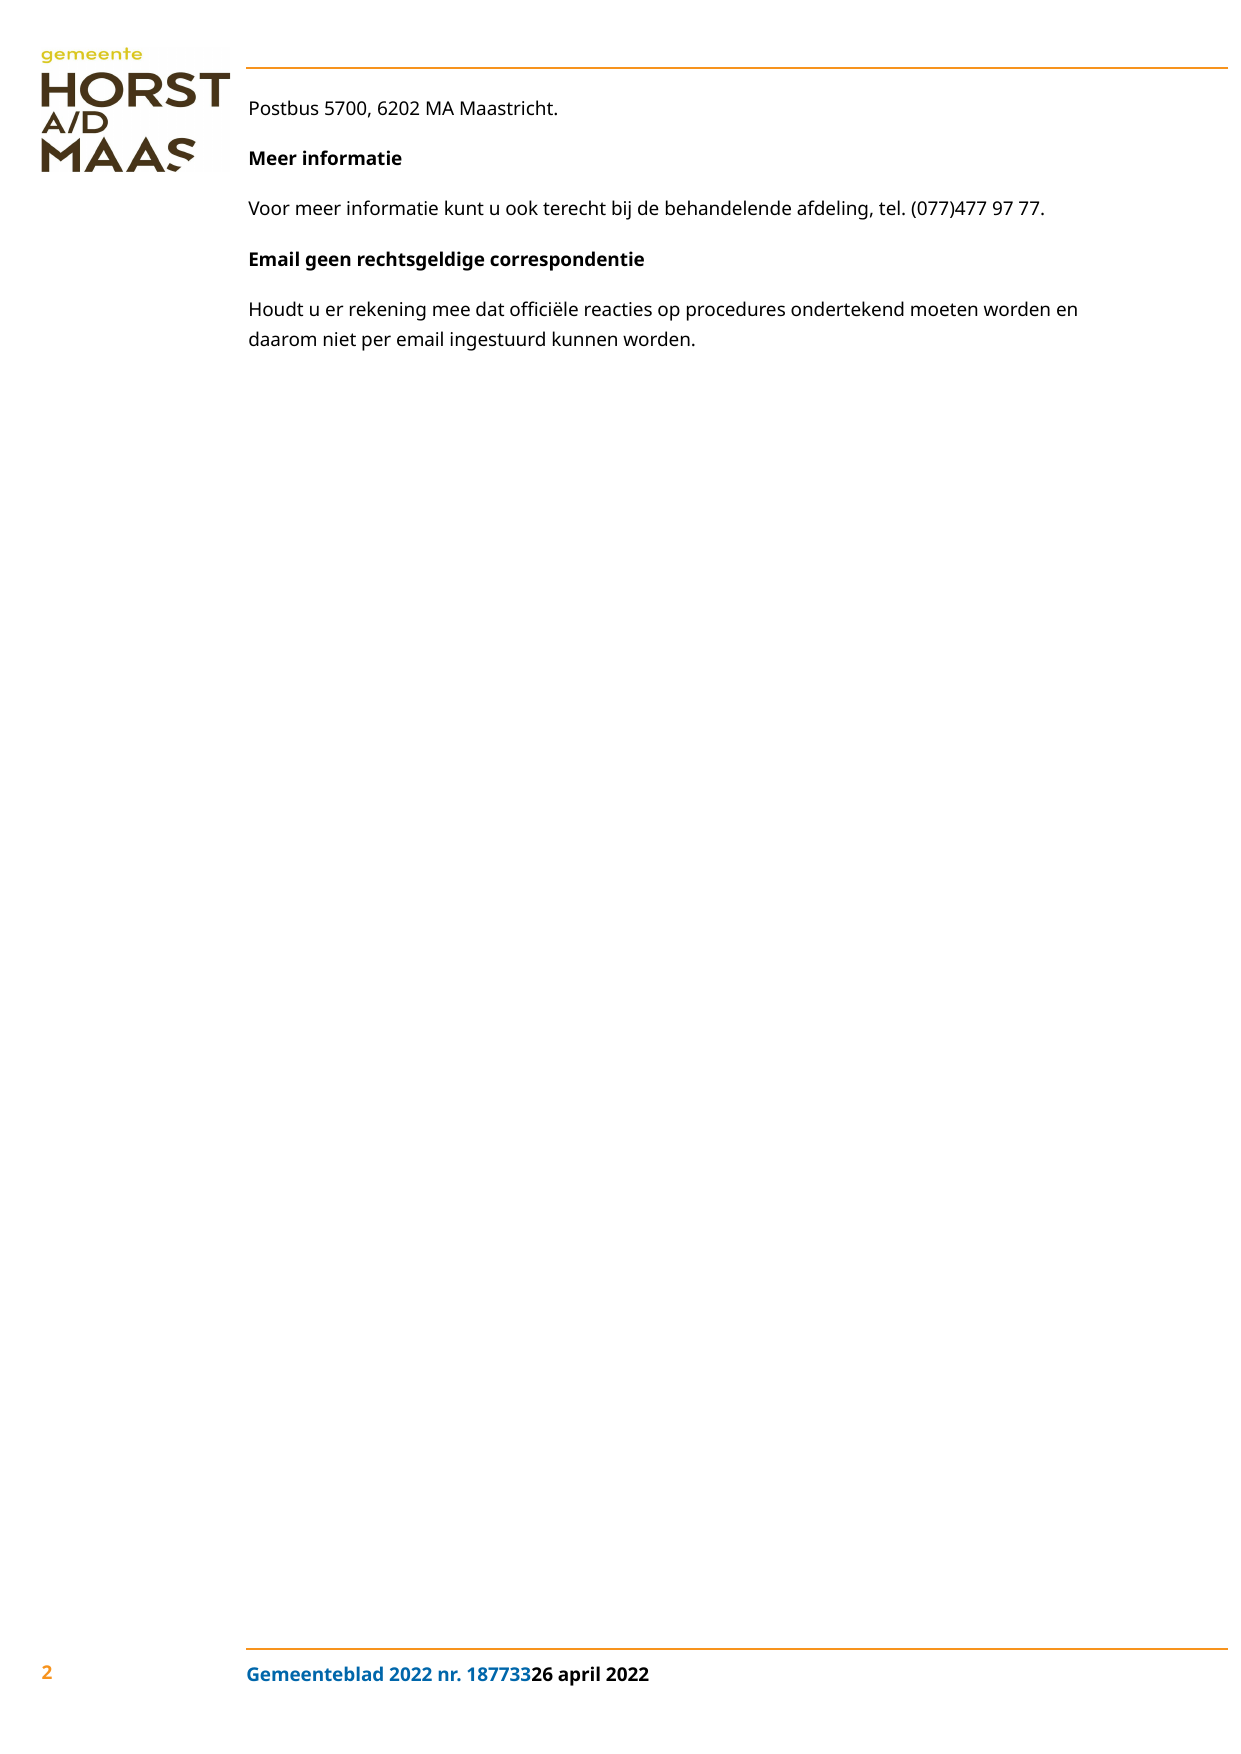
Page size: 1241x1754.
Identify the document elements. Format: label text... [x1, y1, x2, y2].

text Postbus 5700, 6202 MA Maastricht. [248, 95, 1152, 121]
text Voor meer informatie kunt u ook terecht bij de behandelende afdeling, tel. (077)477 97 77. [248, 196, 1152, 221]
text Houdt u er rekening mee dat officiële reacties op procedures ondertekend moeten worden en daarom niet per email ingestuurd kunnen worden. [248, 296, 1152, 352]
text Email geen rechtsgeldige correspondentie [248, 246, 1152, 272]
text Meer informatie [248, 145, 1152, 171]
picture [41, 47, 231, 172]
